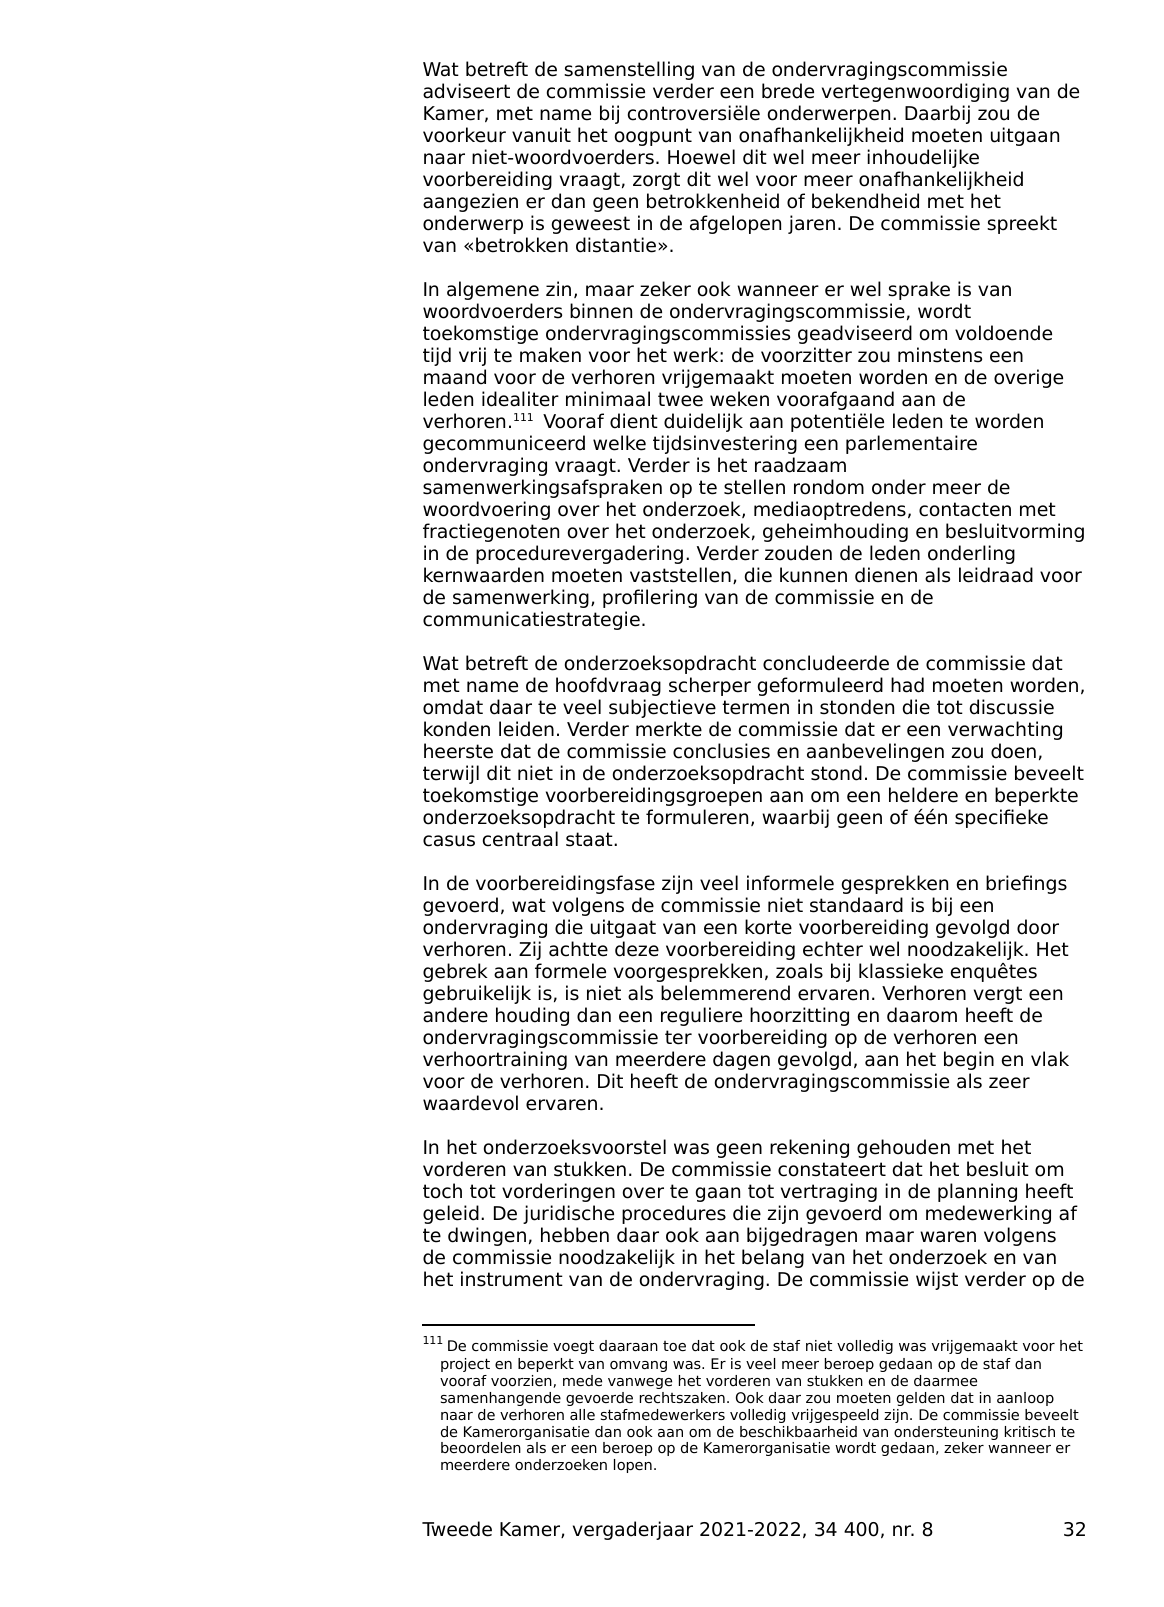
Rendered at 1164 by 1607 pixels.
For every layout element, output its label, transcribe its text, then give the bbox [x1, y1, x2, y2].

text In de voorbereidingsfase zijn veel informele gesprekken en briefings gevoerd, wat volgens de commissie niet standaard is bij een ondervraging die uitgaat van een korte voorbereiding gevolgd door verhoren. Zij achtte deze voorbereiding echter wel noodzakelijk. Het gebrek aan formele voorgesprekken, zoals bij klassieke enquêtes gebruikelijk is, is niet als belemmerend ervaren. Verhoren vergt een andere houding dan een reguliere hoorzitting en daarom heeft de ondervragingscommissie ter voorbereiding op de verhoren een verhoortraining van meerdere dagen gevolgd, aan het begin en vlak voor de verhoren. Dit heeft de ondervragingscommissie als zeer waardevol ervaren. [422, 873, 1087, 1115]
text Wat betreft de onderzoeksopdracht concludeerde de commissie dat met name de hoofdvraag scherper geformuleerd had moeten worden, omdat daar te veel subjectieve termen in stonden die tot discussie konden leiden. Verder merkte de commissie dat er een verwachting heerste dat de commissie conclusies en aanbevelingen zou doen, terwijl dit niet in de onderzoeksopdracht stond. De commissie beveelt toekomstige voorbereidingsgroepen aan om een heldere en beperkte onderzoeksopdracht te formuleren, waarbij geen of één specifieke casus centraal staat. [422, 653, 1087, 851]
text De commissie voegt daaraan toe dat ook de staf niet volledig was vrijgemaakt voor het project en beperkt van omvang was. Er is veel meer beroep gedaan op de staf dan vooraf voorzien, mede vanwege het vorderen van stukken en de daarmee samenhangende gevoerde rechtszaken. Ook daar zou moeten gelden dat in aanloop naar de verhoren alle stafmedewerkers volledig vrijgespeeld zijn. De commissie beveelt de Kamerorganisatie dan ook aan om de beschikbaarheid van ondersteuning kritisch te beoordelen als er een beroep op de Kamerorganisatie wordt gedaan, zeker wanneer er meerdere onderzoeken lopen. [422, 1334, 1087, 1474]
text Wat betreft de samenstelling van de ondervragingscommissie adviseert de commissie verder een brede vertegenwoordiging van de Kamer, met name bij controversiële onderwerpen. Daarbij zou de voorkeur vanuit het oogpunt van onafhankelijkheid moeten uitgaan naar niet-woordvoerders. Hoewel dit wel meer inhoudelijke voorbereiding vraagt, zorgt dit wel voor meer onafhankelijkheid aangezien er dan geen betrokkenheid of bekendheid met het onderwerp is geweest in de afgelopen jaren. De commissie spreekt van «betrokken distantie». [422, 59, 1087, 257]
text In het onderzoeksvoorstel was geen rekening gehouden met het vorderen van stukken. De commissie constateert dat het besluit om toch tot vorderingen over te gaan tot vertraging in de planning heeft geleid. De juridische procedures die zijn gevoerd om medewerking af te dwingen, hebben daar ook aan bijgedragen maar waren volgens de commissie noodzakelijk in het belang van het onderzoek en van het instrument van de ondervraging. De commissie wijst verder op de [422, 1137, 1087, 1291]
text In algemene zin, maar zeker ook wanneer er wel sprake is van woordvoerders binnen de ondervragingscommissie, wordt toekomstige ondervragingscommissies geadviseerd om voldoende tijd vrij te maken voor het werk: de voorzitter zou minstens een maand voor de verhoren vrijgemaakt moeten worden en de overige leden idealiter minimaal twee weken voorafgaand aan de verhoren. Vooraf dient duidelijk aan potentiële leden te worden gecommuniceerd welke tijdsinvestering een parlementaire ondervraging vraagt. Verder is het raadzaam samenwerkingsafspraken op te stellen rondom onder meer de woordvoering over het onderzoek, mediaoptredens, contacten met fractiegenoten over het onderzoek, geheimhouding en besluitvorming in de procedurevergadering. Verder zouden de leden onderling kernwaarden moeten vaststellen, die kunnen dienen als leidraad voor de samenwerking, profilering van de commissie en de communicatiestrategie. [422, 279, 1087, 631]
